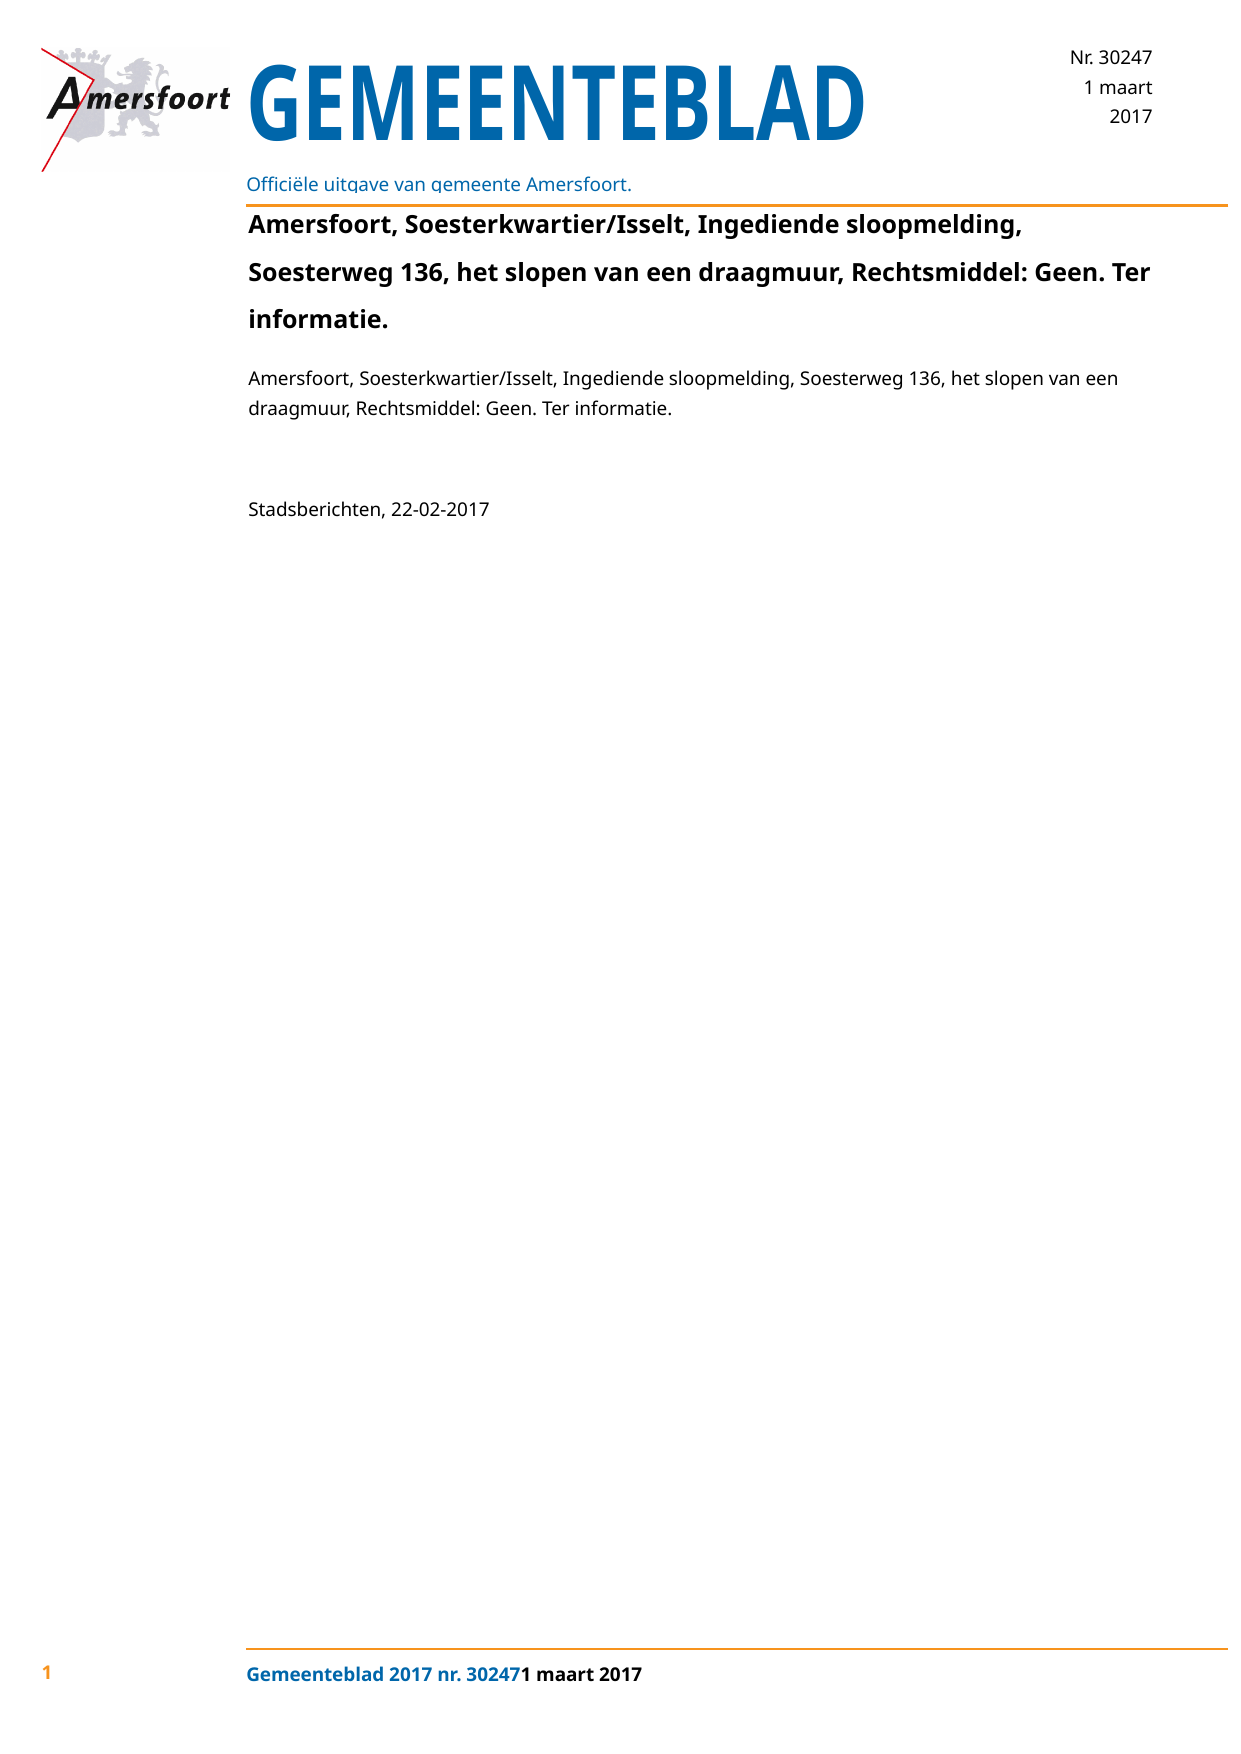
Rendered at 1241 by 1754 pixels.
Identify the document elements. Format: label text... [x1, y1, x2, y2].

text Amersfoort, Soesterkwartier/Isselt, Ingediende sloopmelding, Soesterweg 136, het slopen van een draagmuur, Rechtsmiddel: Geen. Ter informatie. [248, 207, 1152, 336]
text Stadsberichten, 22-02-2017 [248, 496, 1152, 522]
picture [41, 47, 231, 172]
text Amersfoort, Soesterkwartier/Isselt, Ingediende sloopmelding, Soesterweg 136, het slopen van een draagmuur, Rechtsmiddel: Geen. Ter informatie. [248, 366, 1152, 421]
